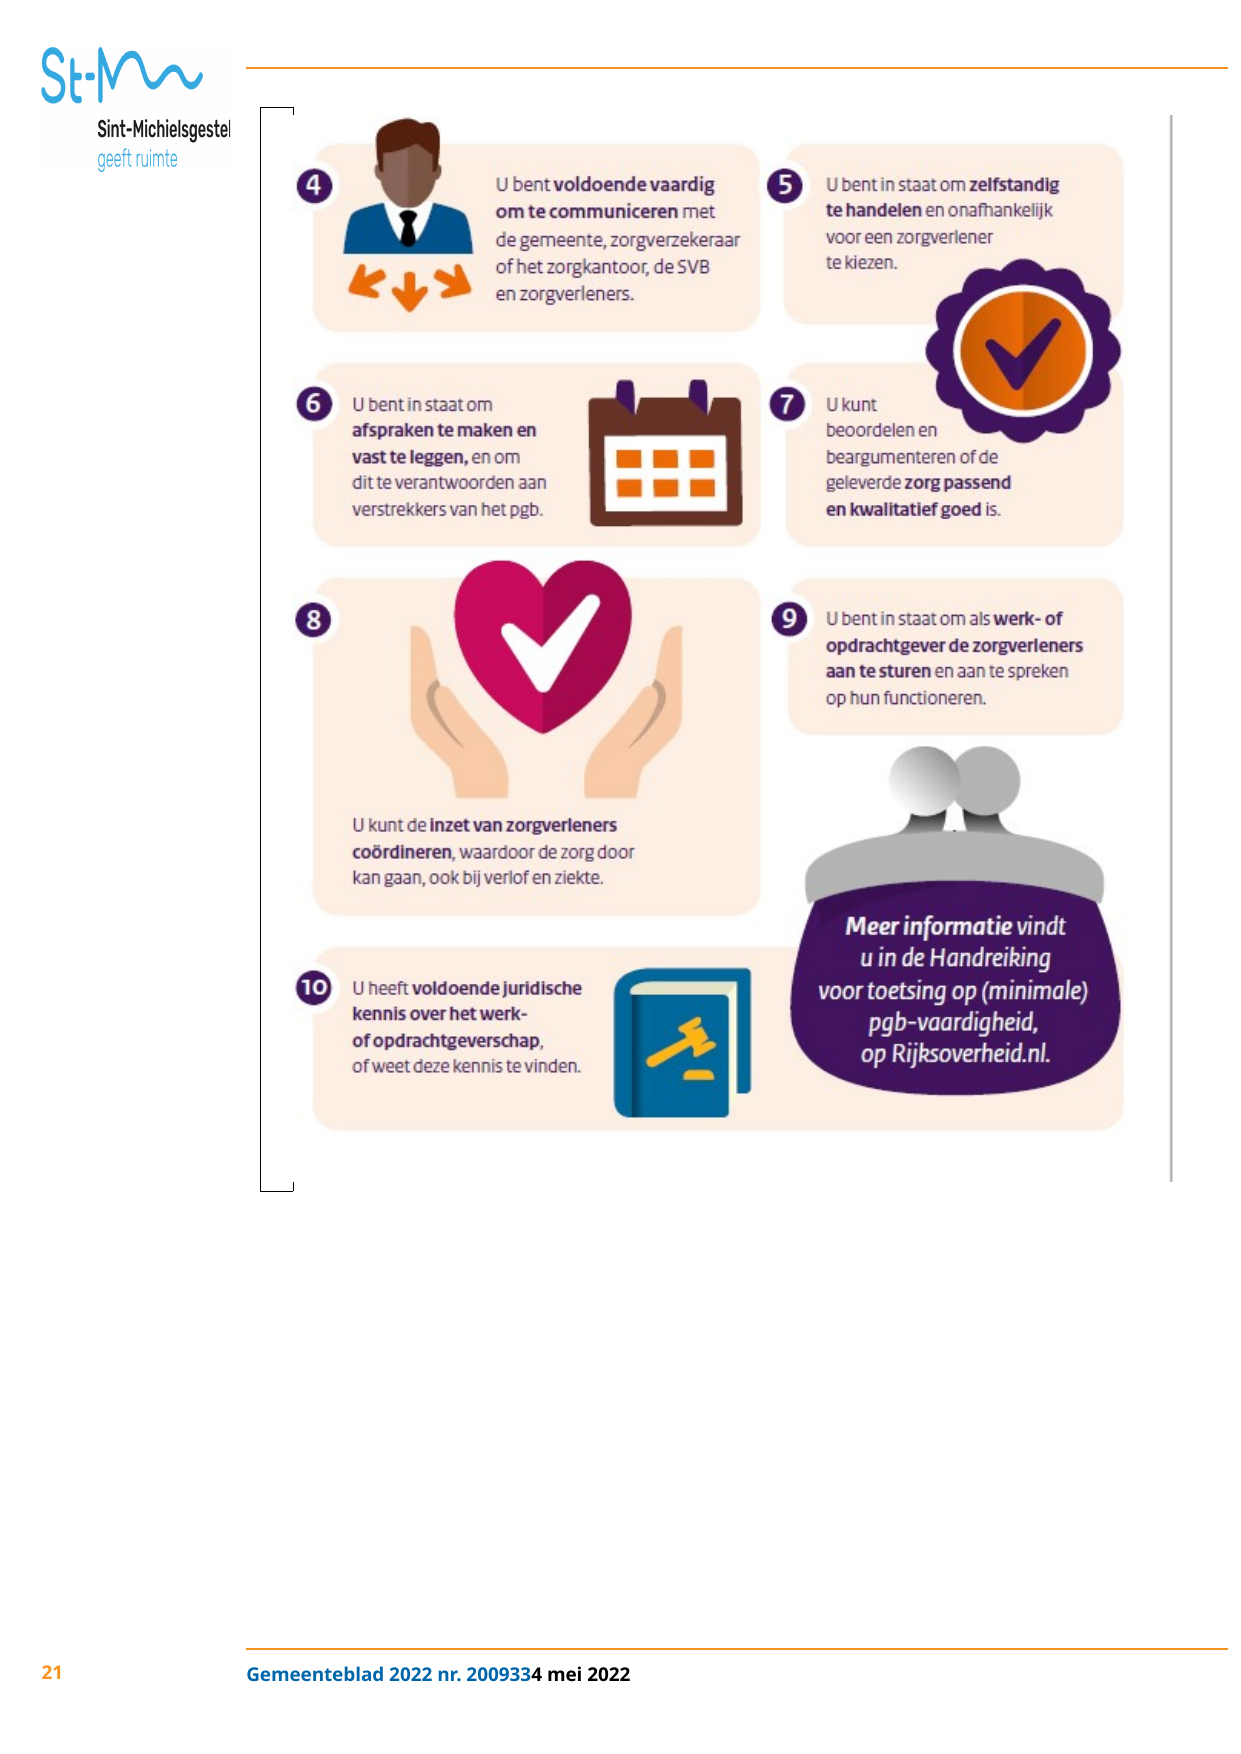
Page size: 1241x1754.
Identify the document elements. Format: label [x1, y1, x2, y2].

picture [268, 115, 1173, 1182]
picture [41, 47, 231, 172]
